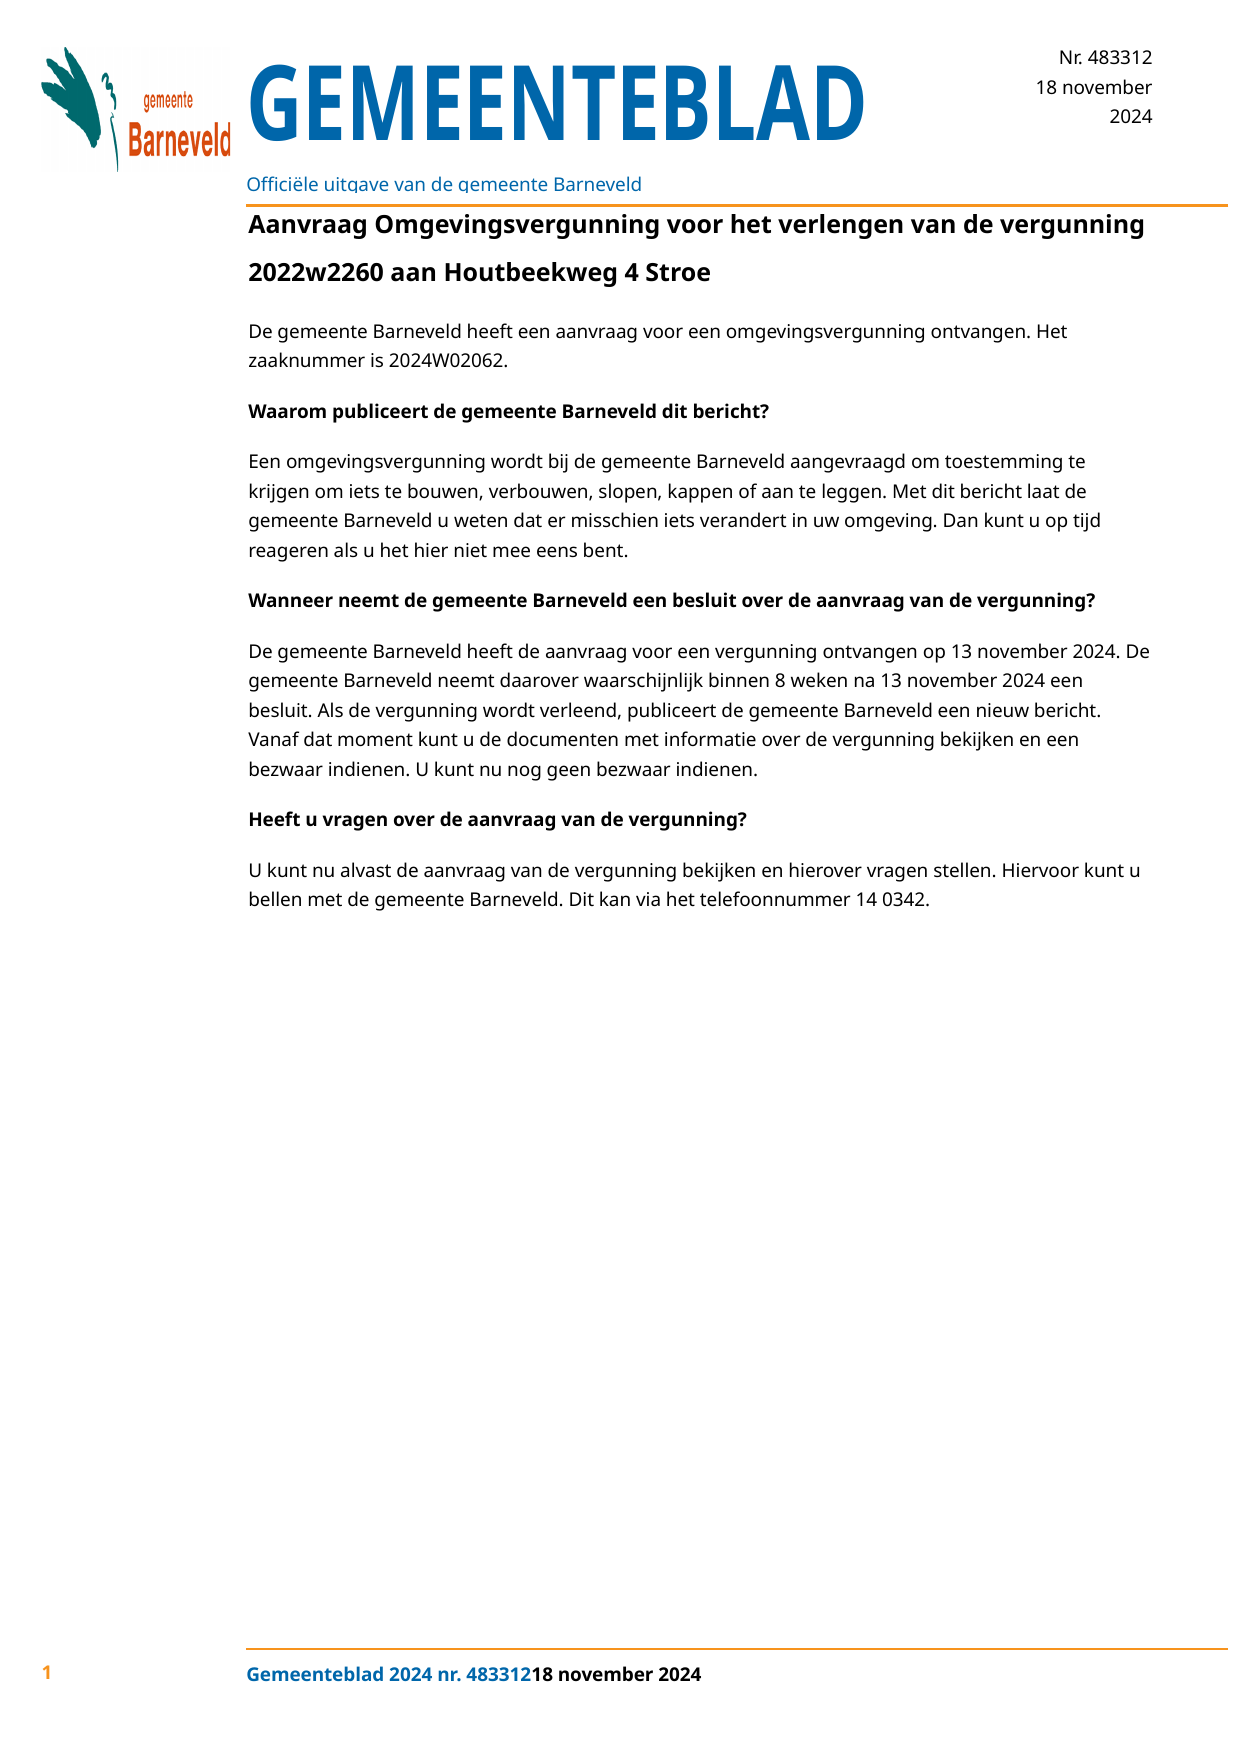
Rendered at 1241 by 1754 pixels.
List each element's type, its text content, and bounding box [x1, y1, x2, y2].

picture [41, 47, 231, 172]
text De gemeente Barneveld heeft de aanvraag voor een vergunning ontvangen op 13 november 2024. De gemeente Barneveld neemt daarover waarschijnlijk binnen 8 weken na 13 november 2024 een besluit. Als de vergunning wordt verleend, publiceert de gemeente Barneveld een nieuw bericht. Vanaf dat moment kunt u de documenten met informatie over de vergunning bekijken en een bezwaar indienen. U kunt nu nog geen bezwaar indienen. [248, 638, 1152, 782]
text De gemeente Barneveld heeft een aanvraag voor een omgevingsvergunning ontvangen. Het zaaknummer is 2024W02062. [248, 318, 1152, 373]
text Aanvraag Omgevingsvergunning voor het verlengen van de vergunning 2022w2260 aan Houtbeekweg 4 Stroe [248, 207, 1152, 288]
text Wanneer neemt de gemeente Barneveld een besluit over de aanvraag van de vergunning? [248, 587, 1152, 613]
text Een omgevingsvergunning wordt bij de gemeente Barneveld aangevraagd om toestemming te krijgen om iets te bouwen, verbouwen, slopen, kappen of aan te leggen. Met dit bericht laat de gemeente Barneveld u weten dat er misschien iets verandert in uw omgeving. Dan kunt u op tijd reageren als u het hier niet mee eens bent. [248, 448, 1152, 563]
text Heeft u vragen over de aanvraag van de vergunning? [248, 807, 1152, 832]
text Waarom publiceert de gemeente Barneveld dit bericht? [248, 398, 1152, 424]
text U kunt nu alvast de aanvraag van de vergunning bekijken en hierover vragen stellen. Hiervoor kunt u bellen met de gemeente Barneveld. Dit kan via het telefoonnummer 14 0342. [248, 857, 1152, 912]
